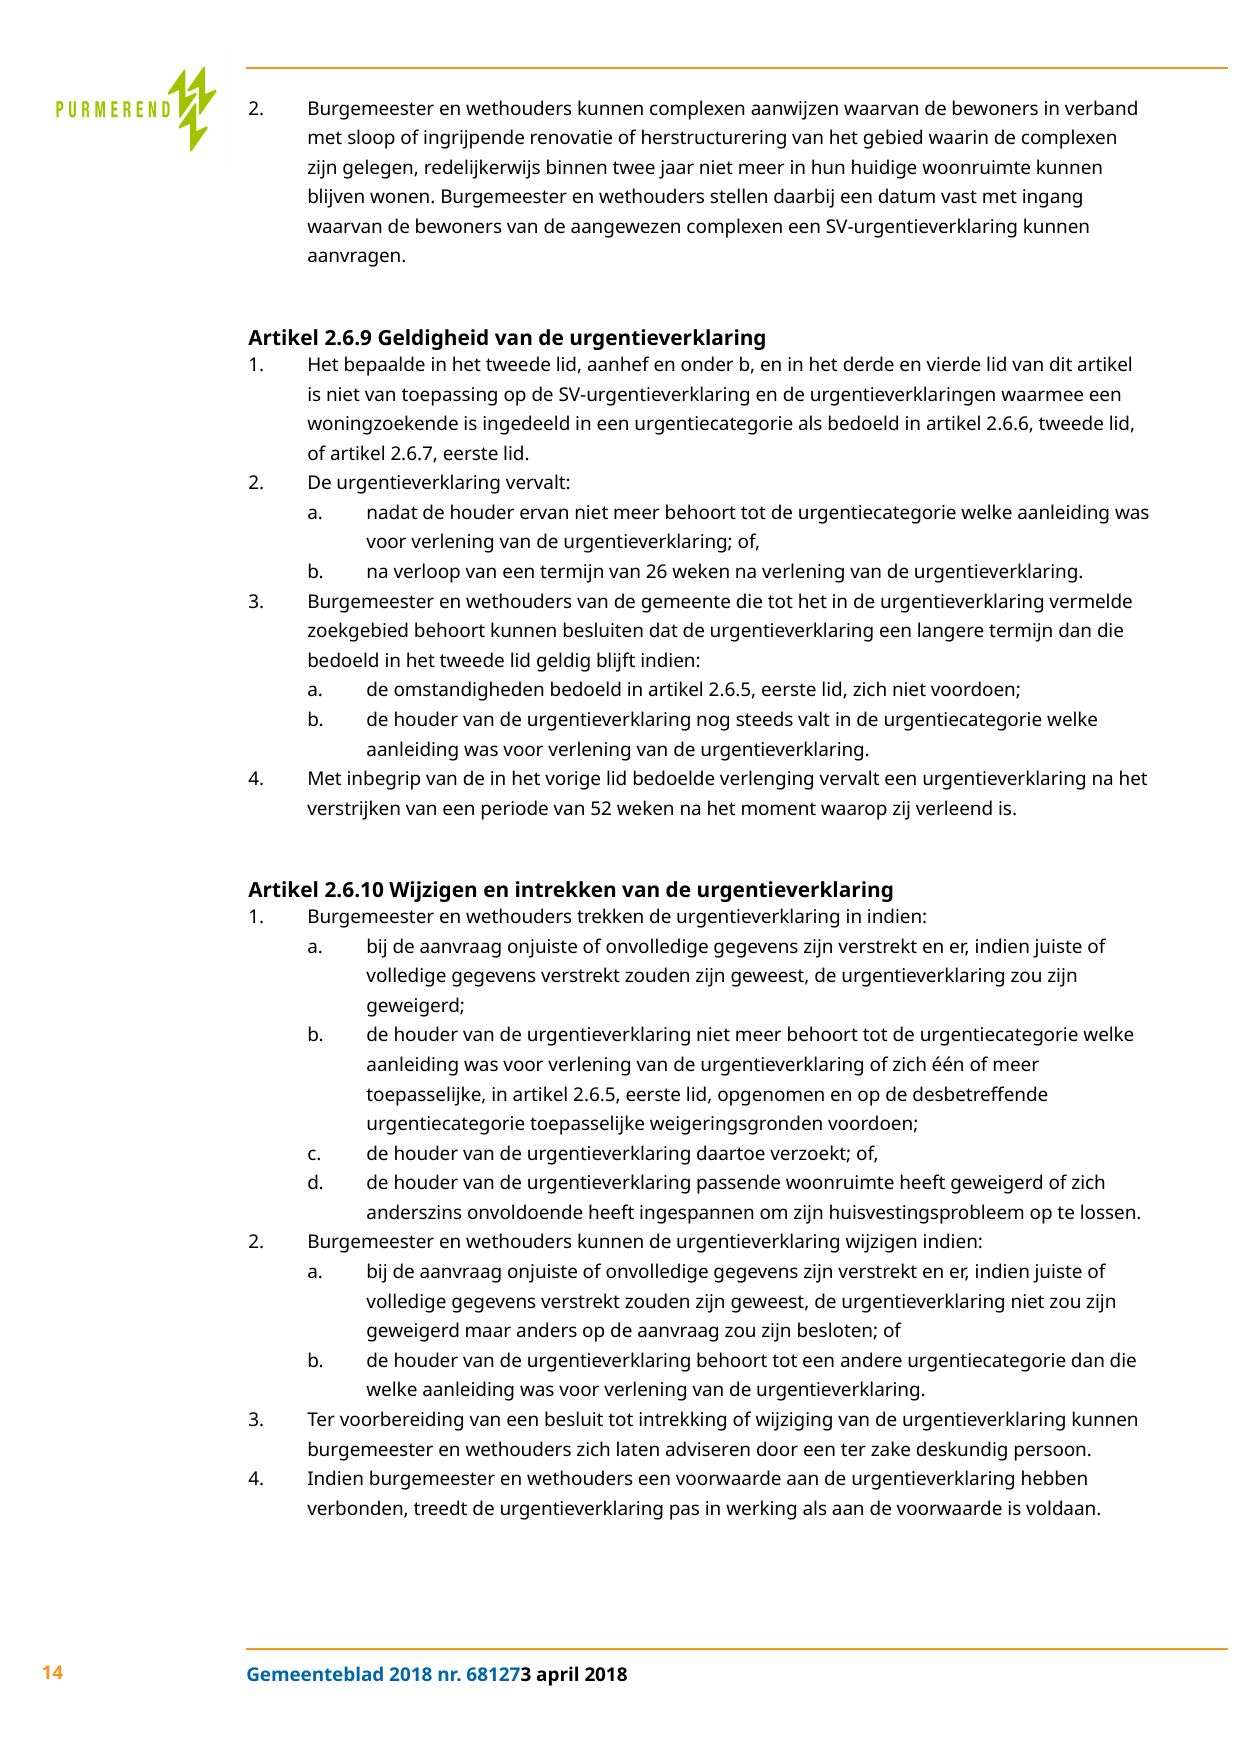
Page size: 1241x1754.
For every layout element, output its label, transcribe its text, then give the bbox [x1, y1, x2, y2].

list Het bepaalde in het tweede lid, aanhef en onder b, en in het derde en vierde lid van dit artikel is niet van toepassing op de SV-urgentieverklaring en de urgentieverklaringen waarmee een woningzoekende is ingedeeld in een urgentiecategorie als bedoeld in artikel 2.6.6, tweede lid, of artikel 2.6.7, eerste lid. [248, 351, 1152, 466]
list de houder van de urgentieverklaring passende woonruimte heeft geweigerd of zich anderszins onvoldoende heeft ingespannen om zijn huisvestingsprobleem op te lossen. [307, 1169, 1152, 1225]
list na verloop van een termijn van 26 weken na verlening van de urgentieverklaring. [307, 558, 1152, 584]
list bij de aanvraag onjuiste of onvolledige gegevens zijn verstrekt en er, indien juiste of volledige gegevens verstrekt zouden zijn geweest, de urgentieverklaring zou zijn geweigerd; [307, 933, 1152, 1018]
list de omstandigheden bedoeld in artikel 2.6.5, eerste lid, zich niet voordoen; [307, 677, 1152, 702]
list Burgemeester en wethouders kunnen complexen aanwijzen waarvan de bewoners in verband met sloop of ingrijpende renovatie of herstructurering van het gebied waarin de complexen zijn gelegen, redelijkerwijs binnen twee jaar niet meer in hun huidige woonruimte kunnen blijven wonen. Burgemeester en wethouders stellen daarbij een datum vast met ingang waarvan de bewoners van de aangewezen complexen een SV-urgentieverklaring kunnen aanvragen. [248, 95, 1152, 268]
list De urgentieverklaring vervalt: [248, 469, 1152, 495]
list Burgemeester en wethouders van de gemeente die tot het in de urgentieverklaring vermelde zoekgebied behoort kunnen besluiten dat de urgentieverklaring een langere termijn dan die bedoeld in het tweede lid geldig blijft indien: [248, 588, 1152, 673]
list Burgemeester en wethouders kunnen de urgentieverklaring wijzigen indien: [248, 1229, 1152, 1254]
list Indien burgemeester en wethouders een voorwaarde aan de urgentieverklaring hebben verbonden, treedt de urgentieverklaring pas in werking als aan de voorwaarde is voldaan. [248, 1465, 1152, 1521]
list Ter voorbereiding van een besluit tot intrekking of wijziging van de urgentieverklaring kunnen burgemeester en wethouders zich laten adviseren door een ter zake deskundig persoon. [248, 1406, 1152, 1462]
list de houder van de urgentieverklaring nog steeds valt in de urgentiecategorie welke aanleiding was voor verlening van de urgentieverklaring. [307, 706, 1152, 761]
list nadat de houder ervan niet meer behoort tot de urgentiecategorie welke aanleiding was voor verlening van de urgentieverklaring; of, [307, 499, 1152, 554]
text Artikel 2.6.10 Wijzigen en intrekken van de urgentieverklaring [248, 875, 1152, 903]
list Met inbegrip van de in het vorige lid bedoelde verlenging vervalt een urgentieverklaring na het verstrijken van een periode van 52 weken na het moment waarop zij verleend is. [248, 765, 1152, 821]
picture [41, 47, 231, 172]
list de houder van de urgentieverklaring daartoe verzoekt; of, [307, 1140, 1152, 1166]
list de houder van de urgentieverklaring niet meer behoort tot de urgentiecategorie welke aanleiding was voor verlening van de urgentieverklaring of zich één of meer toepasselijke, in artikel 2.6.5, eerste lid, opgenomen en op de desbetreffende urgentiecategorie toepasselijke weigeringsgronden voordoen; [307, 1022, 1152, 1136]
list de houder van de urgentieverklaring behoort tot een andere urgentiecategorie dan die welke aanleiding was voor verlening van de urgentieverklaring. [307, 1347, 1152, 1402]
list Burgemeester en wethouders trekken de urgentieverklaring in indien: [248, 903, 1152, 929]
list bij de aanvraag onjuiste of onvolledige gegevens zijn verstrekt en er, indien juiste of volledige gegevens verstrekt zouden zijn geweest, de urgentieverklaring niet zou zijn geweigerd maar anders op de aanvraag zou zijn besloten; of [307, 1258, 1152, 1343]
text Artikel 2.6.9 Geldigheid van de urgentieverklaring [248, 323, 1152, 351]
